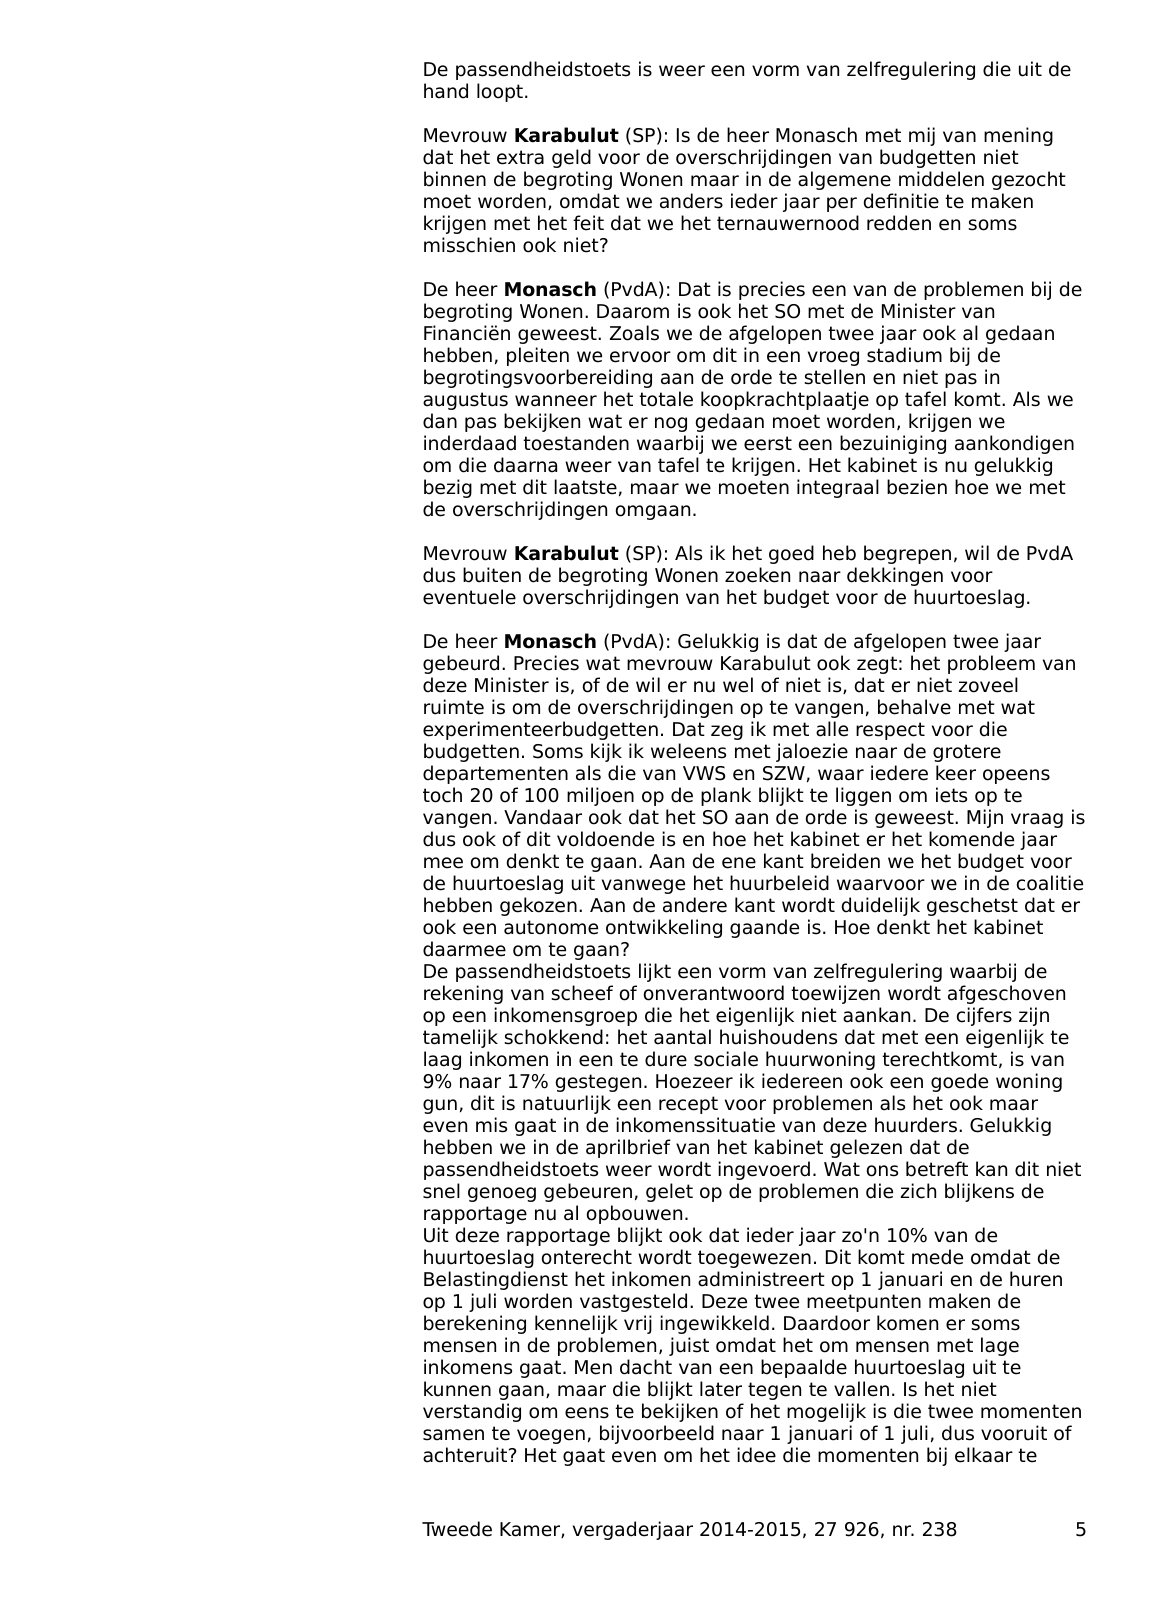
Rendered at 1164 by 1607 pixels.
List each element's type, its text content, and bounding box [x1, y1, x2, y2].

text Mevrouw Karabulut (SP): Als ik het goed heb begrepen, wil de PvdA dus buiten de begroting Wonen zoeken naar dekkingen voor eventuele overschrijdingen van het budget voor de huurtoeslag. [422, 543, 1087, 609]
text De passendheidstoets is weer een vorm van zelfregulering die uit de hand loopt. [422, 59, 1087, 103]
text De heer Monasch (PvdA): Dat is precies een van de problemen bij de begroting Wonen. Daarom is ook het SO met de Minister van Financiën geweest. Zoals we de afgelopen twee jaar ook al gedaan hebben, pleiten we ervoor om dit in een vroeg stadium bij de begrotingsvoorbereiding aan de orde te stellen en niet pas in augustus wanneer het totale koopkrachtplaatje op tafel komt. Als we dan pas bekijken wat er nog gedaan moet worden, krijgen we inderdaad toestanden waarbij we eerst een bezuiniging aankondigen om die daarna weer van tafel te krijgen. Het kabinet is nu gelukkig bezig met dit laatste, maar we moeten integraal bezien hoe we met de overschrijdingen omgaan. [422, 279, 1087, 521]
text Mevrouw Karabulut (SP): Is de heer Monasch met mij van mening dat het extra geld voor de overschrijdingen van budgetten niet binnen de begroting Wonen maar in de algemene middelen gezocht moet worden, omdat we anders ieder jaar per definitie te maken krijgen met het feit dat we het ternauwernood redden en soms misschien ook niet? [422, 125, 1087, 257]
text Uit deze rapportage blijkt ook dat ieder jaar zo'n 10% van de huurtoeslag onterecht wordt toegewezen. Dit komt mede omdat de Belastingdienst het inkomen administreert op 1 januari en de huren op 1 juli worden vastgesteld. Deze twee meetpunten maken de berekening kennelijk vrij ingewikkeld. Daardoor komen er soms mensen in de problemen, juist omdat het om mensen met lage inkomens gaat. Men dacht van een bepaalde huurtoeslag uit te kunnen gaan, maar die blijkt later tegen te vallen. Is het niet verstandig om eens te bekijken of het mogelijk is die twee momenten samen te voegen, bijvoorbeeld naar 1 januari of 1 juli, dus vooruit of achteruit? Het gaat even om het idee die momenten bij elkaar te [422, 1225, 1087, 1467]
text De heer Monasch (PvdA): Gelukkig is dat de afgelopen twee jaar gebeurd. Precies wat mevrouw Karabulut ook zegt: het probleem van deze Minister is, of de wil er nu wel of niet is, dat er niet zoveel ruimte is om de overschrijdingen op te vangen, behalve met wat experimenteerbudgetten. Dat zeg ik met alle respect voor die budgetten. Soms kijk ik weleens met jaloezie naar de grotere departementen als die van VWS en SZW, waar iedere keer opeens toch 20 of 100 miljoen op de plank blijkt te liggen om iets op te vangen. Vandaar ook dat het SO aan de orde is geweest. Mijn vraag is dus ook of dit voldoende is en hoe het kabinet er het komende jaar mee om denkt te gaan. Aan de ene kant breiden we het budget voor de huurtoeslag uit vanwege het huurbeleid waarvoor we in de coalitie hebben gekozen. Aan de andere kant wordt duidelijk geschetst dat er ook een autonome ontwikkeling gaande is. Hoe denkt het kabinet daarmee om te gaan? [422, 631, 1087, 961]
text De passendheidstoets lijkt een vorm van zelfregulering waarbij de rekening van scheef of onverantwoord toewijzen wordt afgeschoven op een inkomensgroep die het eigenlijk niet aankan. De cijfers zijn tamelijk schokkend: het aantal huishoudens dat met een eigenlijk te laag inkomen in een te dure sociale huurwoning terechtkomt, is van 9% naar 17% gestegen. Hoezeer ik iedereen ook een goede woning gun, dit is natuurlijk een recept voor problemen als het ook maar even mis gaat in de inkomenssituatie van deze huurders. Gelukkig hebben we in de aprilbrief van het kabinet gelezen dat de passendheidstoets weer wordt ingevoerd. Wat ons betreft kan dit niet snel genoeg gebeuren, gelet op de problemen die zich blijkens de rapportage nu al opbouwen. [422, 961, 1087, 1225]
